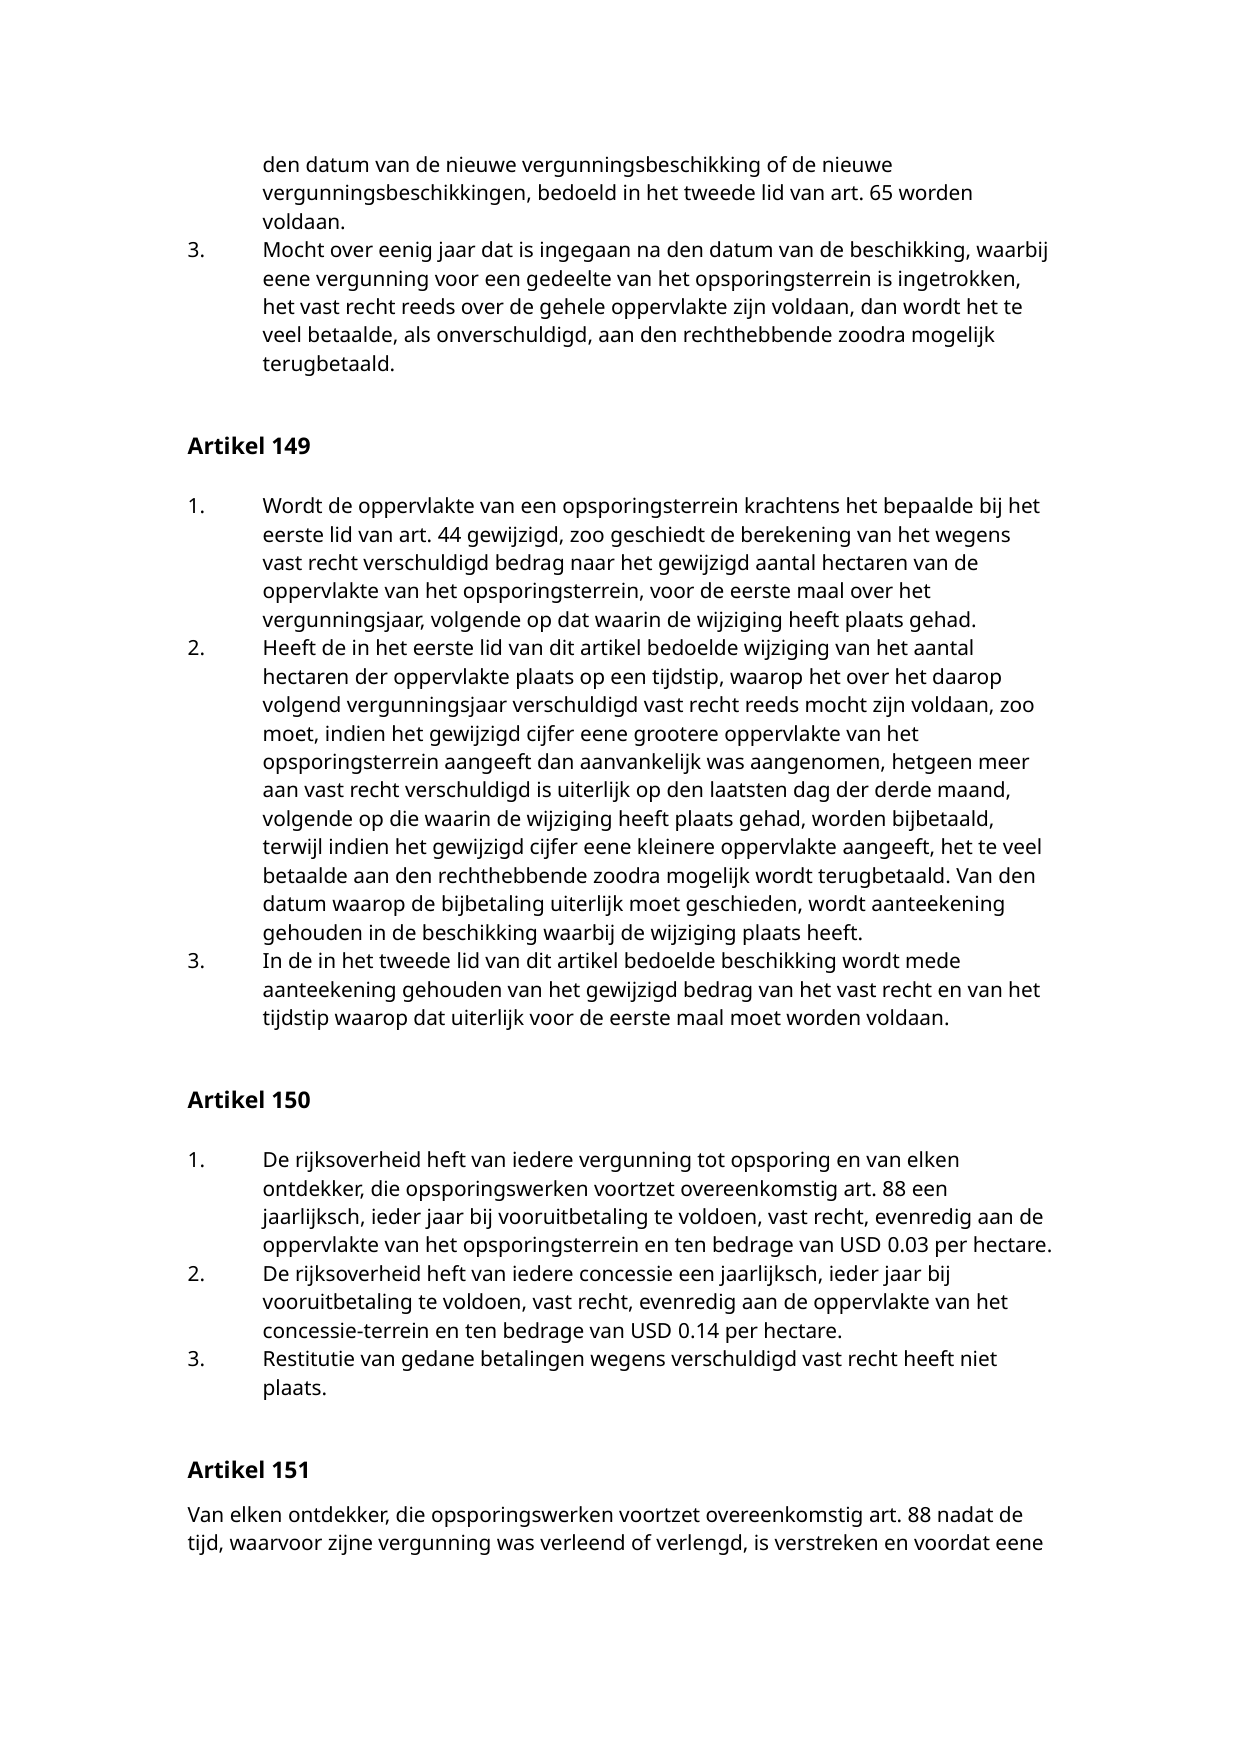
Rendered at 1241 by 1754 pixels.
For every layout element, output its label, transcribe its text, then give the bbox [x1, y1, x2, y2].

list den datum van de nieuwe vergunningsbeschikking of de nieuwe vergunningsbeschikkingen, bedoeld in het tweede lid van art. 65 worden voldaan. [187, 150, 1053, 235]
list Wordt de oppervlakte van een opsporingsterrein krachtens het bepaalde bij het eerste lid van art. 44 gewijzigd, zoo geschiedt de berekening van het wegens vast recht verschuldigd bedrag naar het gewijzigd aantal hectaren van de oppervlakte van het opsporingsterrein, voor de eerste maal over het vergunningsjaar, volgende op dat waarin de wijziging heeft plaats gehad. [187, 491, 1053, 633]
text Van elken ontdekker, die opsporingswerken voortzet overeenkomstig art. 88 nadat de tijd, waarvoor zijne vergunning was verleend of verlengd, is verstreken en voordat eene [187, 1500, 1053, 1557]
list Heeft de in het eerste lid van dit artikel bedoelde wijziging van het aantal hectaren der oppervlakte plaats op een tijdstip, waarop het over het daarop volgend vergunningsjaar verschuldigd vast recht reeds mocht zijn voldaan, zoo moet, indien het gewijzigd cijfer eene grootere oppervlakte van het opsporingsterrein aangeeft dan aanvankelijk was aangenomen, hetgeen meer aan vast recht verschuldigd is uiterlijk op den laatsten dag der derde maand, volgende op die waarin de wijziging heeft plaats gehad, worden bijbetaald, terwijl indien het gewijzigd cijfer eene kleinere oppervlakte aangeeft, het te veel betaalde aan den rechthebbende zoodra mogelijk wordt terugbetaald. Van den datum waarop de bijbetaling uiterlijk moet geschieden, wordt aanteekening gehouden in de beschikking waarbij de wijziging plaats heeft. [187, 633, 1053, 946]
list Mocht over eenig jaar dat is ingegaan na den datum van de beschikking, waarbij eene vergunning voor een gedeelte van het opsporingsterrein is ingetrokken, het vast recht reeds over de gehele oppervlakte zijn voldaan, dan wordt het te veel betaalde, als onverschuldigd, aan den rechthebbende zoodra mogelijk terugbetaald. [187, 235, 1053, 377]
list In de in het tweede lid van dit artikel bedoelde beschikking wordt mede aanteekening gehouden van het gewijzigd bedrag van het vast recht en van het tijdstip waarop dat uiterlijk voor de eerste maal moet worden voldaan. [187, 946, 1053, 1032]
list Restitutie van gedane betalingen wegens verschuldigd vast recht heeft niet plaats. [187, 1344, 1053, 1401]
list De rijksoverheid heft van iedere concessie een jaarlijksch, ieder jaar bij vooruitbetaling te voldoen, vast recht, evenredig aan de oppervlakte van het concessie-terrein en ten bedrage van USD 0.14 per hectare. [187, 1259, 1053, 1344]
subtitle Artikel 149 [187, 430, 1053, 461]
subtitle Artikel 150 [187, 1084, 1053, 1115]
subtitle Artikel 151 [187, 1454, 1053, 1485]
list De rijksoverheid heft van iedere vergunning tot opsporing en van elken ontdekker, die opsporingswerken voortzet overeenkomstig art. 88 een jaarlijksch, ieder jaar bij vooruitbetaling te voldoen, vast recht, evenredig aan de oppervlakte van het opsporingsterrein en ten bedrage van USD 0.03 per hectare. [187, 1145, 1053, 1259]
